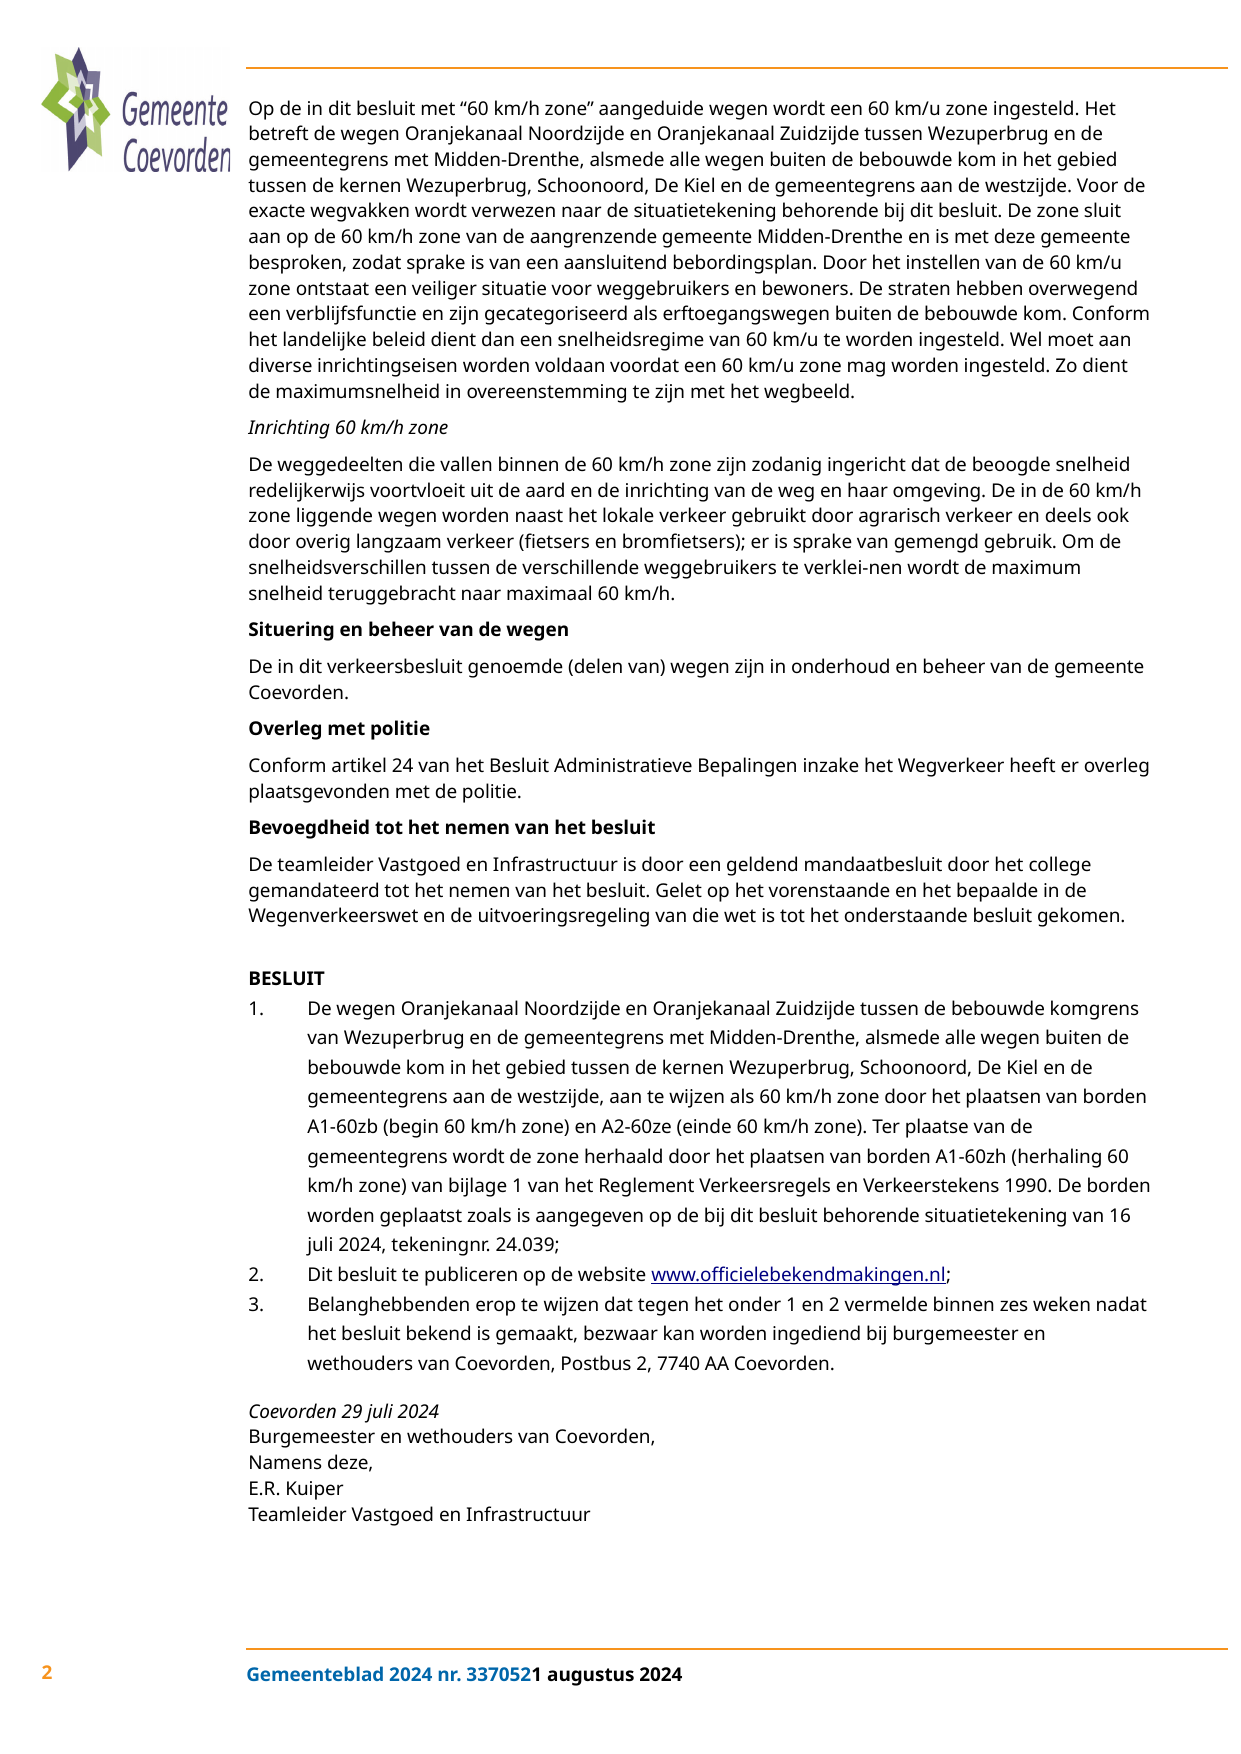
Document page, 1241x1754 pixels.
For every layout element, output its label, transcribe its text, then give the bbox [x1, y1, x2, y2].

text E.R. Kuiper [248, 1475, 1152, 1501]
text De weggedeelten die vallen binnen de 60 km/h zone zijn zodanig ingericht dat de beoogde snelheid redelijkerwijs voortvloeit uit de aard en de inrichting van de weg en haar omgeving. De in de 60 km/h zone liggende wegen worden naast het lokale verkeer gebruikt door agrarisch verkeer en deels ook door overig langzaam verkeer (fietsers en bromfietsers); er is sprake van gemengd gebruik. Om de snelheidsverschillen tussen de verschillende weggebruikers te verklei-nen wordt de maximum snelheid teruggebracht naar maximaal 60 km/h. [248, 451, 1152, 606]
text Burgemeester en wethouders van Coevorden, [248, 1423, 1152, 1449]
list Dit besluit te publiceren op de website www.officielebekendmakingen.nl; [248, 1261, 1152, 1287]
list De wegen Oranjekanaal Noordzijde en Oranjekanaal Zuidzijde tussen de bebouwde komgrens van Wezuperbrug en de gemeentegrens met Midden-Drenthe, alsmede alle wegen buiten de bebouwde kom in het gebied tussen de kernen Wezuperbrug, Schoonoord, De Kiel en de gemeentegrens aan de westzijde, aan te wijzen als 60 km/h zone door het plaatsen van borden A1-60zb (begin 60 km/h zone) en A2-60ze (einde 60 km/h zone). Ter plaatse van de gemeentegrens wordt de zone herhaald door het plaatsen van borden A1-60zh (herhaling 60 km/h zone) van bijlage 1 van het Reglement Verkeersregels en Verkeerstekens 1990. De borden worden geplaatst zoals is aangegeven op de bij dit besluit behorende situatietekening van 16 juli 2024, tekeningnr. 24.039; [248, 995, 1152, 1257]
text Coevorden 29 juli 2024 [248, 1398, 1152, 1423]
text Op de in dit besluit met “60 km/h zone” aangeduide wegen wordt een 60 km/u zone ingesteld. Het betreft de wegen Oranjekanaal Noordzijde en Oranjekanaal Zuidzijde tussen Wezuperbrug en de gemeentegrens met Midden-Drenthe, alsmede alle wegen buiten de bebouwde kom in het gebied tussen de kernen Wezuperbrug, Schoonoord, De Kiel en de gemeentegrens aan de westzijde. Voor de exacte wegvakken wordt verwezen naar de situatietekening behorende bij dit besluit. De zone sluit aan op de 60 km/h zone van de aangrenzende gemeente Midden-Drenthe en is met deze gemeente besproken, zodat sprake is van een aansluitend bebordingsplan. Door het instellen van de 60 km/u zone ontstaat een veiliger situatie voor weggebruikers en bewoners. De straten hebben overwegend een verblijfsfunctie en zijn gecategoriseerd als erftoegangswegen buiten de bebouwde kom. Conform het landelijke beleid dient dan een snelheidsregime van 60 km/u te worden ingesteld. Wel moet aan diverse inrichtingseisen worden voldaan voordat een 60 km/u zone mag worden ingesteld. Zo dient de maximumsnelheid in overeenstemming te zijn met het wegbeeld. [248, 95, 1152, 403]
picture [41, 47, 231, 172]
text Bevoegdheid tot het nemen van het besluit [248, 814, 1152, 840]
text Conform artikel 24 van het Besluit Administratieve Bepalingen inzake het Wegverkeer heeft er overleg plaatsgevonden met de politie. [248, 752, 1152, 804]
list Belanghebbenden erop te wijzen dat tegen het onder 1 en 2 vermelde binnen zes weken nadat het besluit bekend is gemaakt, bezwaar kan worden ingediend bij burgemeester en wethouders van Coevorden, Postbus 2, 7740 AA Coevorden. [248, 1291, 1152, 1376]
text De teamleider Vastgoed en Infrastructuur is door een geldend mandaatbesluit door het college gemandateerd tot het nemen van het besluit. Gelet op het vorenstaande en het bepaalde in de Wegenverkeerswet en de uitvoeringsregeling van die wet is tot het onderstaande besluit gekomen. [248, 851, 1152, 928]
text Teamleider Vastgoed en Infrastructuur [248, 1501, 1152, 1526]
text Situering en beheer van de wegen [248, 616, 1152, 642]
text Inrichting 60 km/h zone [248, 414, 1152, 440]
text Namens deze, [248, 1449, 1152, 1475]
text Overleg met politie [248, 716, 1152, 741]
text BESLUIT [248, 965, 1152, 991]
text De in dit verkeersbesluit genoemde (delen van) wegen zijn in onderhoud en beheer van de gemeente Coevorden. [248, 653, 1152, 704]
